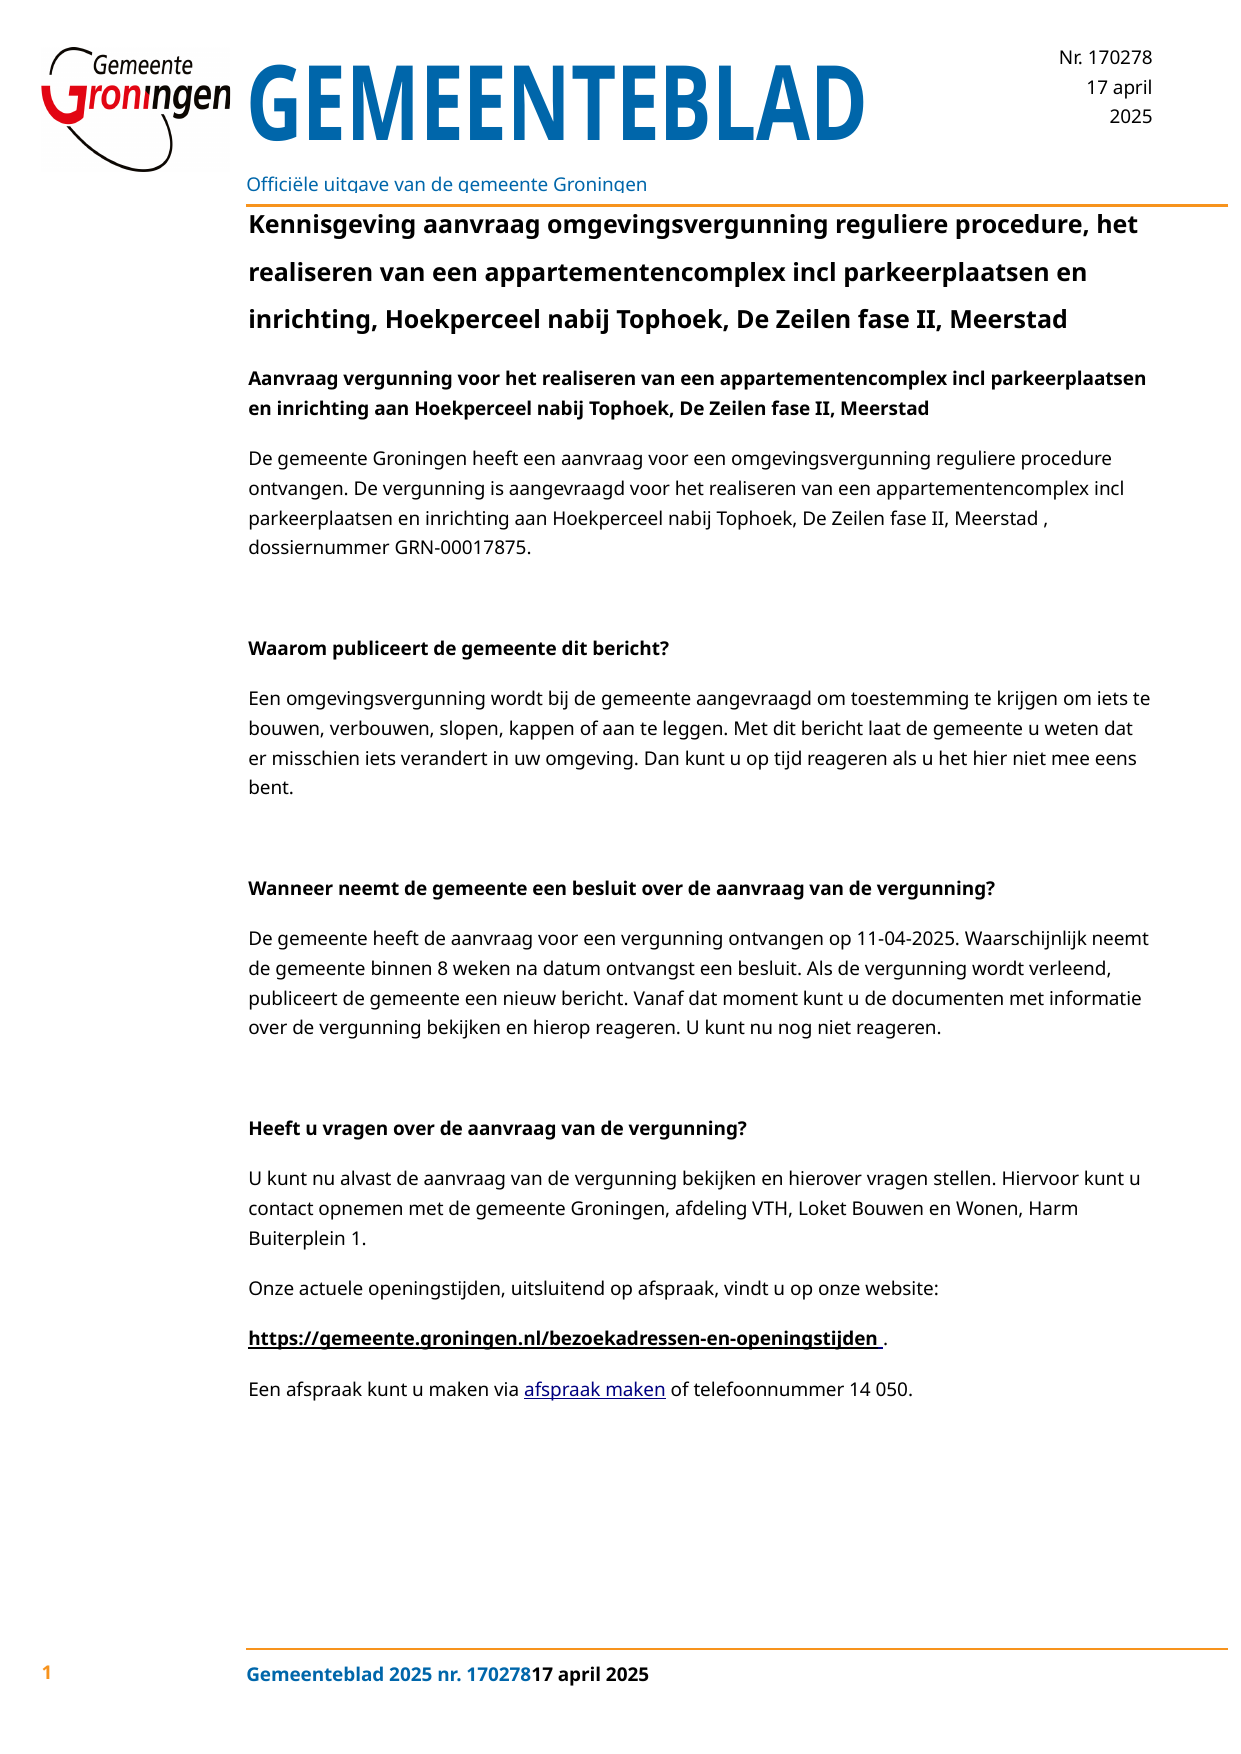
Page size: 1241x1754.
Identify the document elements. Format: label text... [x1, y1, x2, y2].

text Kennisgeving aanvraag omgevingsvergunning reguliere procedure, het realiseren van een appartementencomplex incl parkeerplaatsen en inrichting, Hoekperceel nabij Tophoek, De Zeilen fase II, Meerstad [248, 207, 1152, 336]
text Een afspraak kunt u maken via afspraak maken of telefoonnummer 14 050. [248, 1376, 1152, 1402]
text U kunt nu alvast de aanvraag van de vergunning bekijken en hierover vragen stellen. Hiervoor kunt u contact opnemen met de gemeente Groningen, afdeling VTH, Loket Bouwen en Wonen, Harm Buiterplein 1. [248, 1166, 1152, 1250]
picture [41, 47, 231, 172]
text Waarom publiceert de gemeente dit bericht? [248, 635, 1152, 661]
text Heeft u vragen over de aanvraag van de vergunning? [248, 1115, 1152, 1141]
text https://gemeente.groningen.nl/bezoekadressen-en-openingstijden . [248, 1326, 1152, 1351]
text Een omgevingsvergunning wordt bij de gemeente aangevraagd om toestemming te krijgen om iets te bouwen, verbouwen, slopen, kappen of aan te leggen. Met dit bericht laat de gemeente u weten dat er misschien iets verandert in uw omgeving. Dan kunt u op tijd reageren als u het hier niet mee eens bent. [248, 686, 1152, 800]
text De gemeente heeft de aanvraag voor een vergunning ontvangen op 11-04-2025. Waarschijnlijk neemt de gemeente binnen 8 weken na datum ontvangst een besluit. Als de vergunning wordt verleend, publiceert de gemeente een nieuw bericht. Vanaf dat moment kunt u de documenten met informatie over de vergunning bekijken en hierop reageren. U kunt nu nog niet reageren. [248, 926, 1152, 1040]
text Onze actuele openingstijden, uitsluitend op afspraak, vindt u op onze website: [248, 1275, 1152, 1301]
text De gemeente Groningen heeft een aanvraag voor een omgevingsvergunning reguliere procedure ontvangen. De vergunning is aangevraagd voor het realiseren van een appartementencomplex incl parkeerplaatsen en inrichting aan Hoekperceel nabij Tophoek, De Zeilen fase II, Meerstad , dossiernummer GRN-00017875. [248, 446, 1152, 560]
text Wanneer neemt de gemeente een besluit over de aanvraag van de vergunning? [248, 875, 1152, 901]
text Aanvraag vergunning voor het realiseren van een appartementencomplex incl parkeerplaatsen en inrichting aan Hoekperceel nabij Tophoek, De Zeilen fase II, Meerstad [248, 366, 1152, 421]
